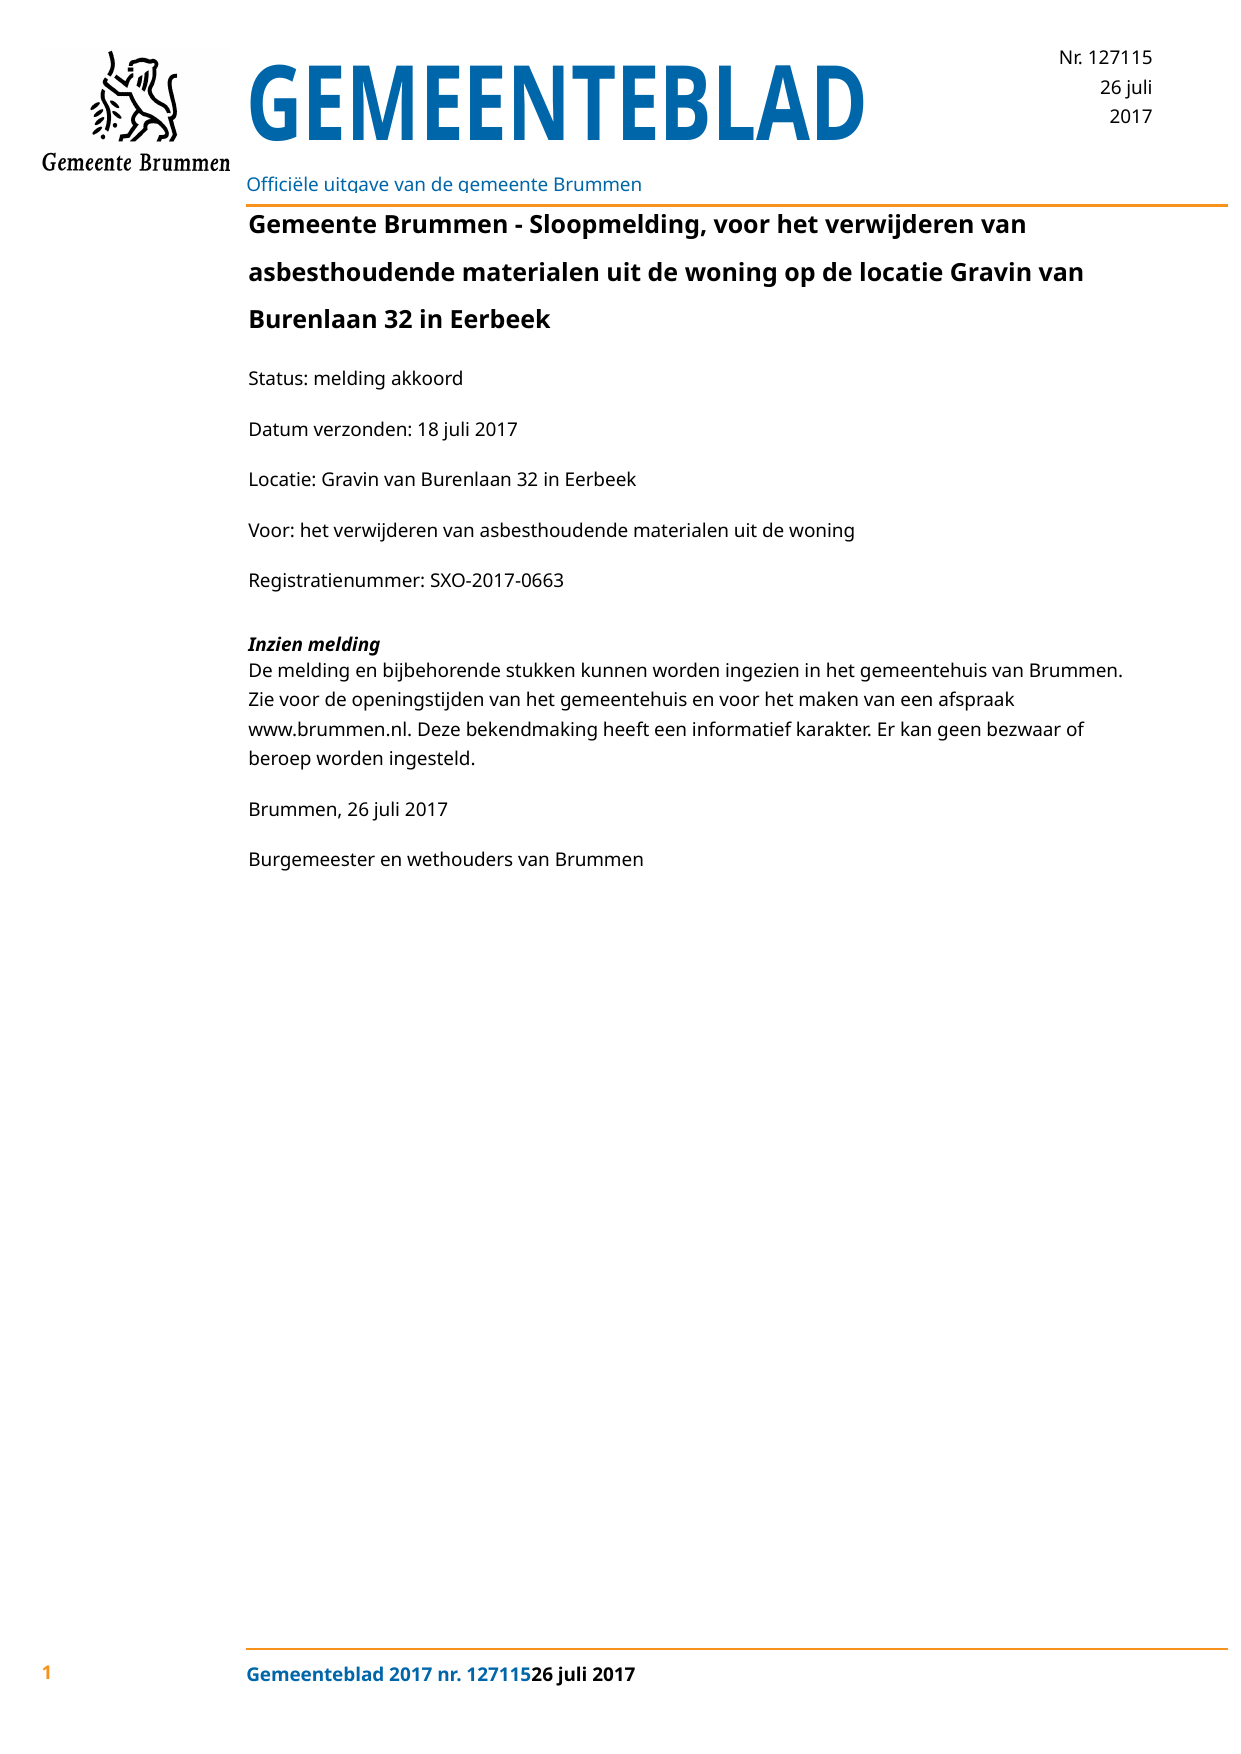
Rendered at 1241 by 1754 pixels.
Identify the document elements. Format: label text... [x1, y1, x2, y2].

text Locatie: Gravin van Burenlaan 32 in Eerbeek [248, 466, 1152, 492]
text Datum verzonden: 18 juli 2017 [248, 416, 1152, 442]
text Inzien melding [248, 631, 1152, 657]
text Voor: het verwijderen van asbesthoudende materialen uit de woning [248, 517, 1152, 542]
picture [41, 47, 231, 172]
text Status: melding akkoord [248, 366, 1152, 391]
text De melding en bijbehorende stukken kunnen worden ingezien in het gemeentehuis van Brummen. Zie voor de openingstijden van het gemeentehuis en voor het maken van een afspraak www.brummen.nl. Deze bekendmaking heeft een informatief karakter. Er kan geen bezwaar of beroep worden ingesteld. [248, 657, 1152, 771]
text Registratienummer: SXO-2017-0663 [248, 567, 1152, 593]
text Brummen, 26 juli 2017 [248, 796, 1152, 822]
text Burgemeester en wethouders van Brummen [248, 846, 1152, 872]
text Gemeente Brummen - Sloopmelding, voor het verwijderen van asbesthoudende materialen uit de woning op de locatie Gravin van Burenlaan 32 in Eerbeek [248, 207, 1152, 336]
